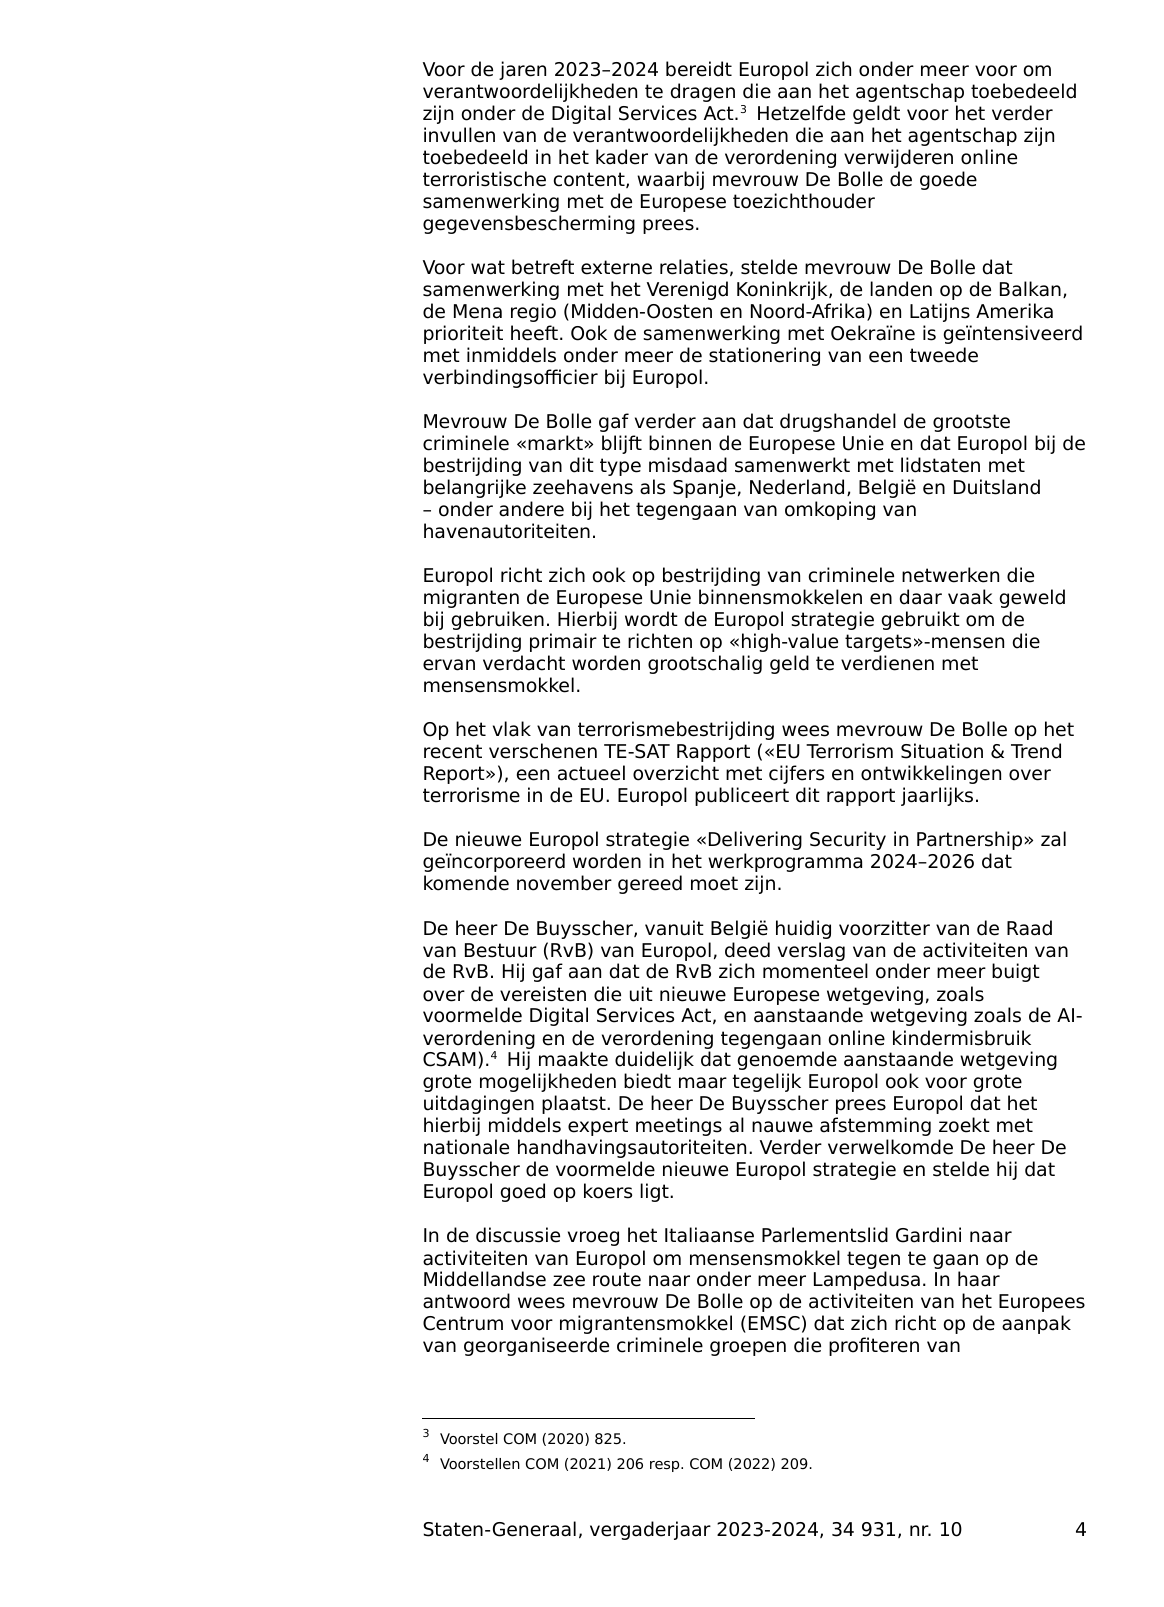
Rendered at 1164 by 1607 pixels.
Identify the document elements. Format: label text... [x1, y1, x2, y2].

text Voor de jaren 2023–2024 bereidt Europol zich onder meer voor om verantwoordelijkheden te dragen die aan het agentschap toebedeeld zijn onder de Digital Services Act. Hetzelfde geldt voor het verder invullen van de verantwoordelijkheden die aan het agentschap zijn toebedeeld in het kader van de verordening verwijderen online terroristische content, waarbij mevrouw De Bolle de goede samenwerking met de Europese toezichthouder gegevensbescherming prees. [422, 59, 1087, 235]
text Voorstellen COM (2021) 206 resp. COM (2022) 209. [422, 1452, 1087, 1474]
text De heer De Buysscher, vanuit België huidig voorzitter van de Raad van Bestuur (RvB) van Europol, deed verslag van de activiteiten van de RvB. Hij gaf aan dat de RvB zich momenteel onder meer buigt over de vereisten die uit nieuwe Europese wetgeving, zoals voormelde Digital Services Act, en aanstaande wetgeving zoals de AI-verordening en de verordening tegengaan online kindermisbruik CSAM). Hij maakte duidelijk dat genoemde aanstaande wetgeving grote mogelijkheden biedt maar tegelijk Europol ook voor grote uitdagingen plaatst. De heer De Buysscher prees Europol dat het hierbij middels expert meetings al nauwe afstemming zoekt met nationale handhavingsautoriteiten. Verder verwelkomde De heer De Buysscher de voormelde nieuwe Europol strategie en stelde hij dat Europol goed op koers ligt. [422, 917, 1087, 1203]
text In de discussie vroeg het Italiaanse Parlementslid Gardini naar activiteiten van Europol om mensensmokkel tegen te gaan op de Middellandse zee route naar onder meer Lampedusa. In haar antwoord wees mevrouw De Bolle op de activiteiten van het Europees Centrum voor migrantensmokkel (EMSC) dat zich richt op de aanpak van georganiseerde criminele groepen die profiteren van [422, 1225, 1087, 1357]
text Mevrouw De Bolle gaf verder aan dat drugshandel de grootste criminele «markt» blijft binnen de Europese Unie en dat Europol bij de bestrijding van dit type misdaad samenwerkt met lidstaten met belangrijke zeehavens als Spanje, Nederland, België en Duitsland – onder andere bij het tegengaan van omkoping van havenautoriteiten. [422, 411, 1087, 543]
text Voorstel COM (2020) 825. [422, 1427, 1087, 1449]
text Voor wat betreft externe relaties, stelde mevrouw De Bolle dat samenwerking met het Verenigd Koninkrijk, de landen op de Balkan, de Mena regio (Midden-Oosten en Noord-Afrika) en Latijns Amerika prioriteit heeft. Ook de samenwerking met Oekraïne is geïntensiveerd met inmiddels onder meer de stationering van een tweede verbindingsofficier bij Europol. [422, 257, 1087, 389]
text Europol richt zich ook op bestrijding van criminele netwerken die migranten de Europese Unie binnensmokkelen en daar vaak geweld bij gebruiken. Hierbij wordt de Europol strategie gebruikt om de bestrijding primair te richten op «high-value targets»-mensen die ervan verdacht worden grootschalig geld te verdienen met mensensmokkel. [422, 565, 1087, 697]
text De nieuwe Europol strategie «Delivering Security in Partnership» zal geïncorporeerd worden in het werkprogramma 2024–2026 dat komende november gereed moet zijn. [422, 829, 1087, 895]
text Op het vlak van terrorismebestrijding wees mevrouw De Bolle op het recent verschenen TE-SAT Rapport («EU Terrorism Situation & Trend Report»), een actueel overzicht met cijfers en ontwikkelingen over terrorisme in de EU. Europol publiceert dit rapport jaarlijks. [422, 719, 1087, 807]
